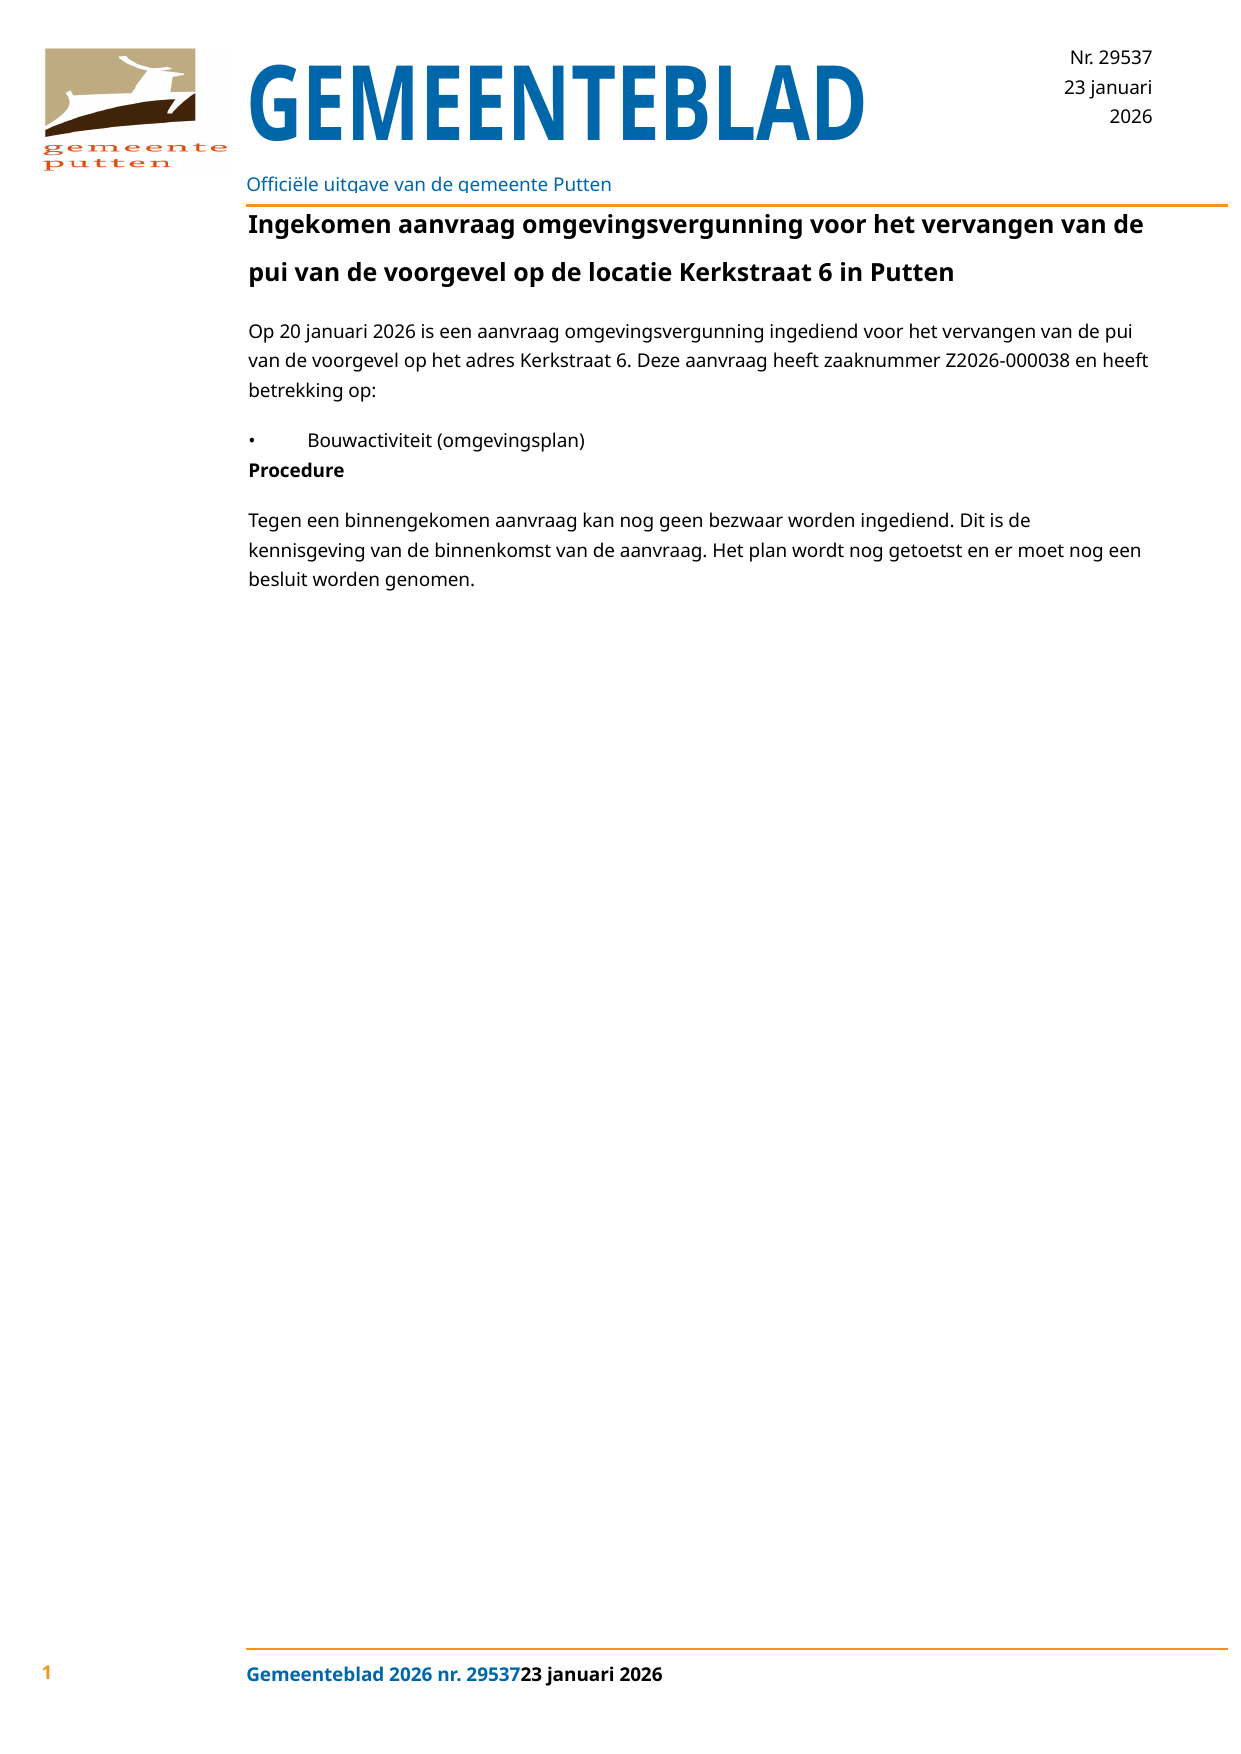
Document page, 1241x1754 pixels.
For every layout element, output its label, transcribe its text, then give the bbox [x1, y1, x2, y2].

text Ingekomen aanvraag omgevingsvergunning voor het vervangen van de pui van de voorgevel op de locatie Kerkstraat 6 in Putten [248, 207, 1152, 288]
text Tegen een binnengekomen aanvraag kan nog geen bezwaar worden ingediend. Dit is de kennisgeving van de binnenkomst van de aanvraag. Het plan wordt nog getoetst en er moet nog een besluit worden genomen. [248, 507, 1152, 592]
text Procedure [248, 457, 1152, 483]
text Op 20 januari 2026 is een aanvraag omgevingsvergunning ingediend voor het vervangen van de pui van de voorgevel op het adres Kerkstraat 6. Deze aanvraag heeft zaaknummer Z2026-000038 en heeft betrekking op: [248, 318, 1152, 403]
picture [41, 47, 231, 172]
list Bouwactiviteit (omgevingsplan) [248, 427, 1152, 453]
